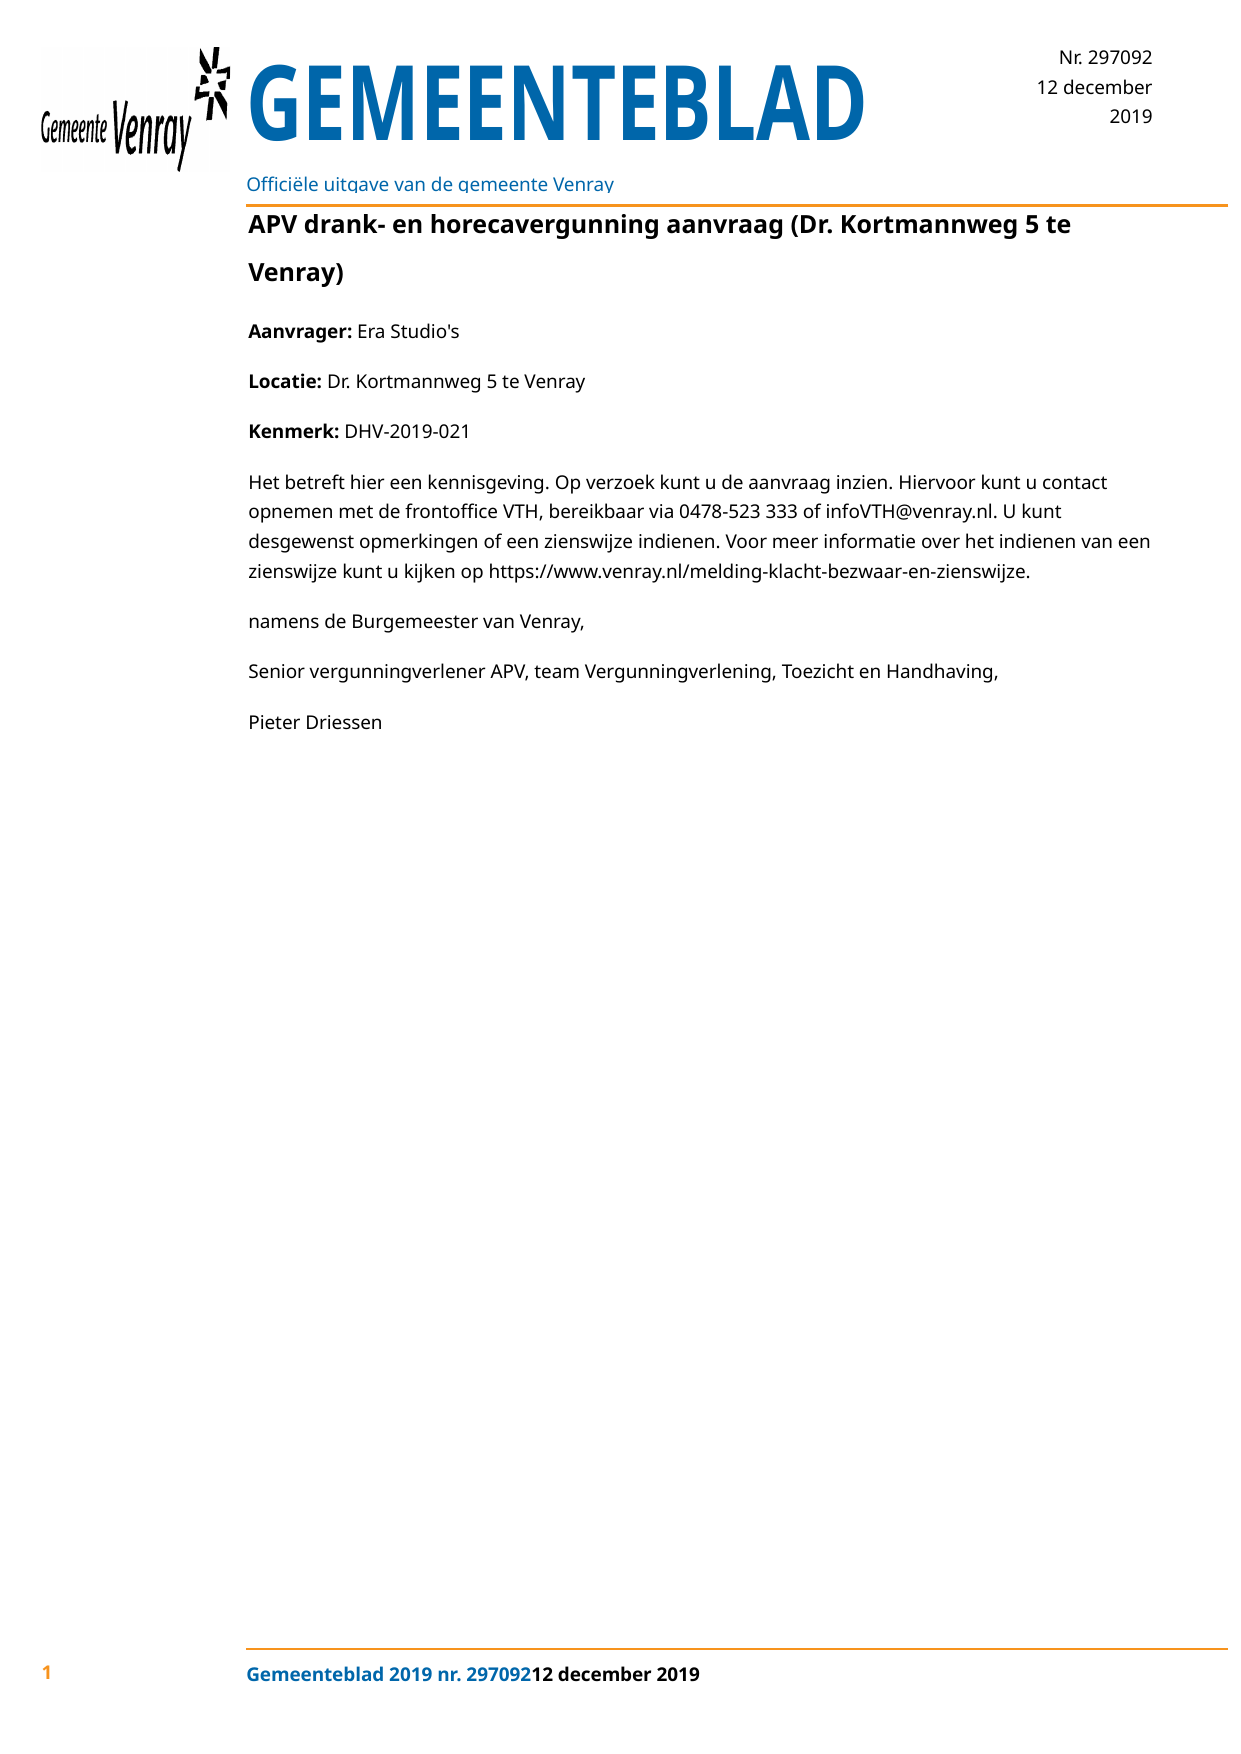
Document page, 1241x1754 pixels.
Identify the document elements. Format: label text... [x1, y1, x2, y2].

text Het betreft hier een kennisgeving. Op verzoek kunt u de aanvraag inzien. Hiervoor kunt u contact opnemen met de frontoffice VTH, bereikbaar via 0478-523 333 of infoVTH@venray.nl. U kunt desgewenst opmerkingen of een zienswijze indienen. Voor meer informatie over het indienen van een zienswijze kunt u kijken op https://www.venray.nl/melding-klacht-bezwaar-en-zienswijze. [248, 469, 1152, 584]
picture [41, 47, 231, 172]
text Aanvrager: Era Studio's [248, 318, 1152, 344]
text namens de Burgemeester van Venray, [248, 608, 1152, 634]
text Locatie: Dr. Kortmannweg 5 te Venray [248, 368, 1152, 394]
text APV drank- en horecavergunning aanvraag (Dr. Kortmannweg 5 te Venray) [248, 207, 1152, 288]
text Senior vergunningverlener APV, team Vergunningverlening, Toezicht en Handhaving, [248, 659, 1152, 684]
text Kenmerk: DHV-2019-021 [248, 419, 1152, 444]
text Pieter Driessen [248, 709, 1152, 735]
